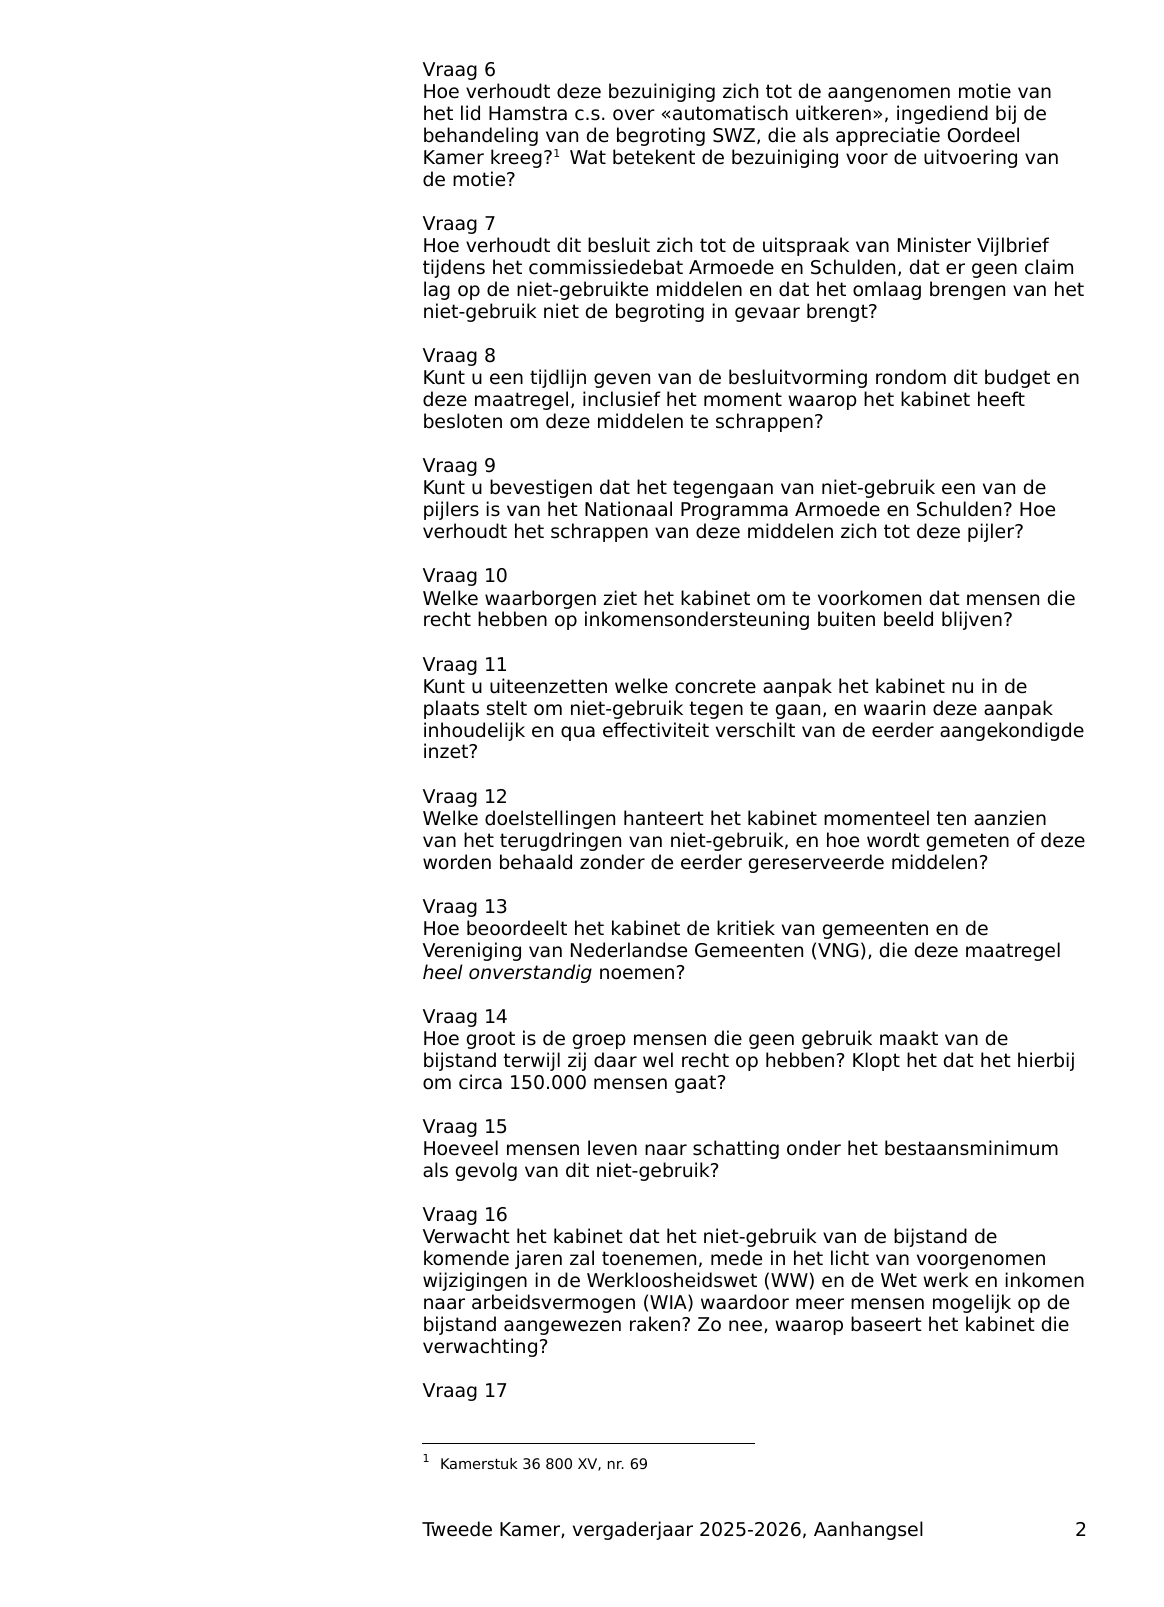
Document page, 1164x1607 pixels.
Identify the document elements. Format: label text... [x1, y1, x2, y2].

text Vraag 6 [422, 59, 1087, 81]
text Hoe verhoudt deze bezuiniging zich tot de aangenomen motie van het lid Hamstra c.s. over «automatisch uitkeren», ingediend bij de behandeling van de begroting SWZ, die als appreciatie Oordeel Kamer kreeg? Wat betekent de bezuiniging voor de uitvoering van de motie? [422, 81, 1087, 191]
text Hoeveel mensen leven naar schatting onder het bestaansminimum als gevolg van dit niet-gebruik? [422, 1138, 1087, 1182]
text Vraag 15 [422, 1116, 1087, 1138]
text Vraag 14 [422, 1006, 1087, 1028]
text Hoe beoordeelt het kabinet de kritiek van gemeenten en de Vereniging van Nederlandse Gemeenten (VNG), die deze maatregel heel onverstandig noemen? [422, 918, 1087, 984]
text Hoe verhoudt dit besluit zich tot de uitspraak van Minister Vijlbrief tijdens het commissiedebat Armoede en Schulden, dat er geen claim lag op de niet-gebruikte middelen en dat het omlaag brengen van het niet-gebruik niet de begroting in gevaar brengt? [422, 235, 1087, 323]
text Welke doelstellingen hanteert het kabinet momenteel ten aanzien van het terugdringen van niet-gebruik, en hoe wordt gemeten of deze worden behaald zonder de eerder gereserveerde middelen? [422, 808, 1087, 873]
text Vraag 8 [422, 345, 1087, 367]
text Kunt u een tijdlijn geven van de besluitvorming rondom dit budget en deze maatregel, inclusief het moment waarop het kabinet heeft besloten om deze middelen te schrappen? [422, 367, 1087, 433]
text Verwacht het kabinet dat het niet-gebruik van de bijstand de komende jaren zal toenemen, mede in het licht van voorgenomen wijzigingen in de Werkloosheidswet (WW) en de Wet werk en inkomen naar arbeidsvermogen (WIA) waardoor meer mensen mogelijk op de bijstand aangewezen raken? Zo nee, waarop baseert het kabinet die verwachting? [422, 1226, 1087, 1358]
text Vraag 11 [422, 653, 1087, 676]
text Vraag 10 [422, 565, 1087, 587]
text Vraag 7 [422, 213, 1087, 235]
text Kunt u bevestigen dat het tegengaan van niet-gebruik een van de pijlers is van het Nationaal Programma Armoede en Schulden? Hoe verhoudt het schrappen van deze middelen zich tot deze pijler? [422, 477, 1087, 543]
text Vraag 16 [422, 1204, 1087, 1226]
text Hoe groot is de groep mensen die geen gebruik maakt van de bijstand terwijl zij daar wel recht op hebben? Klopt het dat het hierbij om circa 150.000 mensen gaat? [422, 1028, 1087, 1094]
text Kunt u uiteenzetten welke concrete aanpak het kabinet nu in de plaats stelt om niet-gebruik tegen te gaan, en waarin deze aanpak inhoudelijk en qua effectiviteit verschilt van de eerder aangekondigde inzet? [422, 676, 1087, 763]
text Kamerstuk 36 800 XV, nr. 69 [422, 1452, 1087, 1474]
text Welke waarborgen ziet het kabinet om te voorkomen dat mensen die recht hebben op inkomensondersteuning buiten beeld blijven? [422, 587, 1087, 631]
text Vraag 9 [422, 455, 1087, 477]
text Vraag 13 [422, 896, 1087, 918]
text Vraag 12 [422, 786, 1087, 808]
text Vraag 17 [422, 1380, 1087, 1402]
